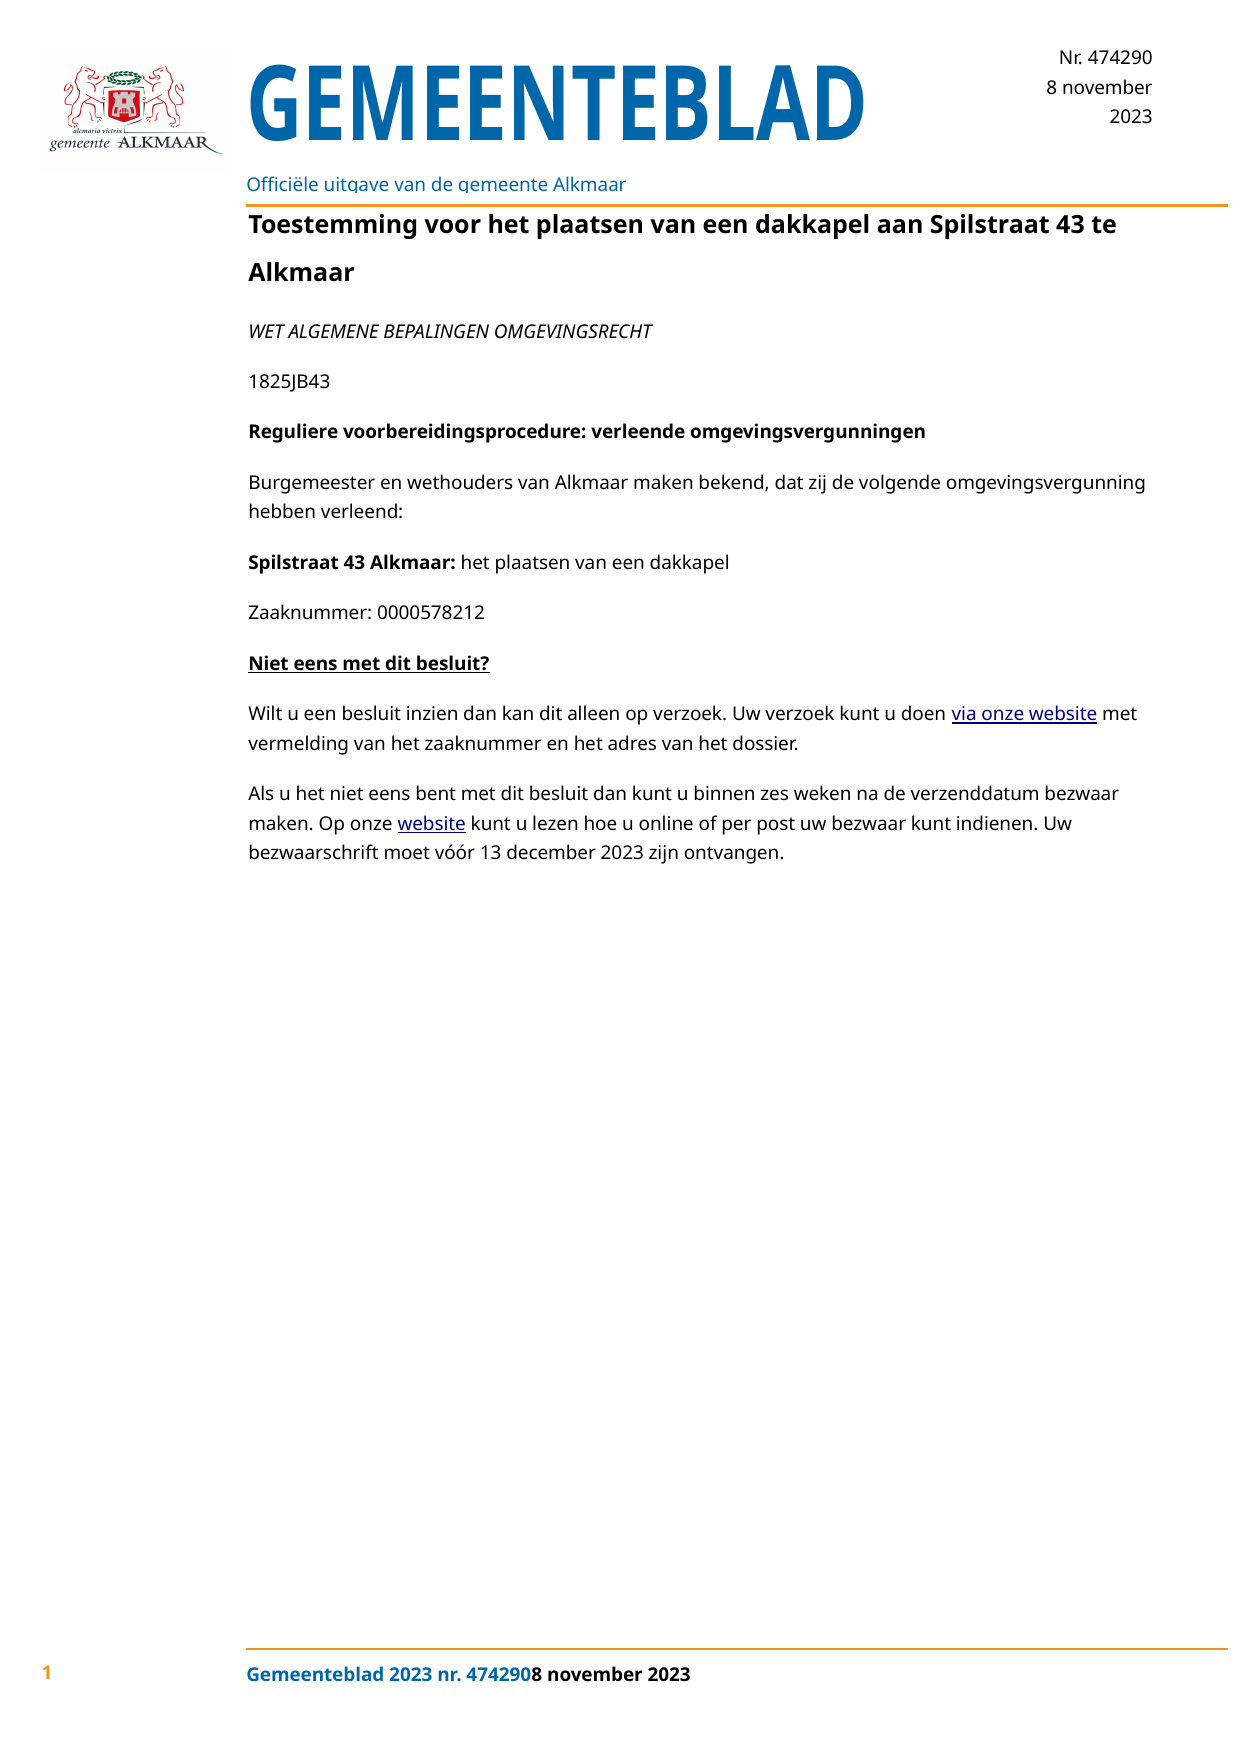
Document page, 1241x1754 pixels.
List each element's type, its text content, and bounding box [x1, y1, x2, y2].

text Niet eens met dit besluit? [248, 650, 1152, 676]
text Wilt u een besluit inzien dan kan dit alleen op verzoek. Uw verzoek kunt u doen via onze website met vermelding van het zaaknummer en het adres van het dossier. [248, 700, 1152, 756]
text WET ALGEMENE BEPALINGEN OMGEVINGSRECHT [248, 318, 1152, 344]
text Reguliere voorbereidingsprocedure: verleende omgevingsvergunningen [248, 419, 1152, 444]
text 1825JB43 [248, 368, 1152, 394]
text Burgemeester en wethouders van Alkmaar maken bekend, dat zij de volgende omgevingsvergunning hebben verleend: [248, 469, 1152, 524]
picture [41, 47, 231, 172]
text Zaaknummer: 0000578212 [248, 599, 1152, 625]
text Toestemming voor het plaatsen van een dakkapel aan Spilstraat 43 te Alkmaar [248, 207, 1152, 288]
text Als u het niet eens bent met dit besluit dan kunt u binnen zes weken na de verzenddatum bezwaar maken. Op onze website kunt u lezen hoe u online of per post uw bezwaar kunt indienen. Uw bezwaarschrift moet vóór 13 december 2023 zijn ontvangen. [248, 780, 1152, 865]
text Spilstraat 43 Alkmaar: het plaatsen van een dakkapel [248, 549, 1152, 575]
